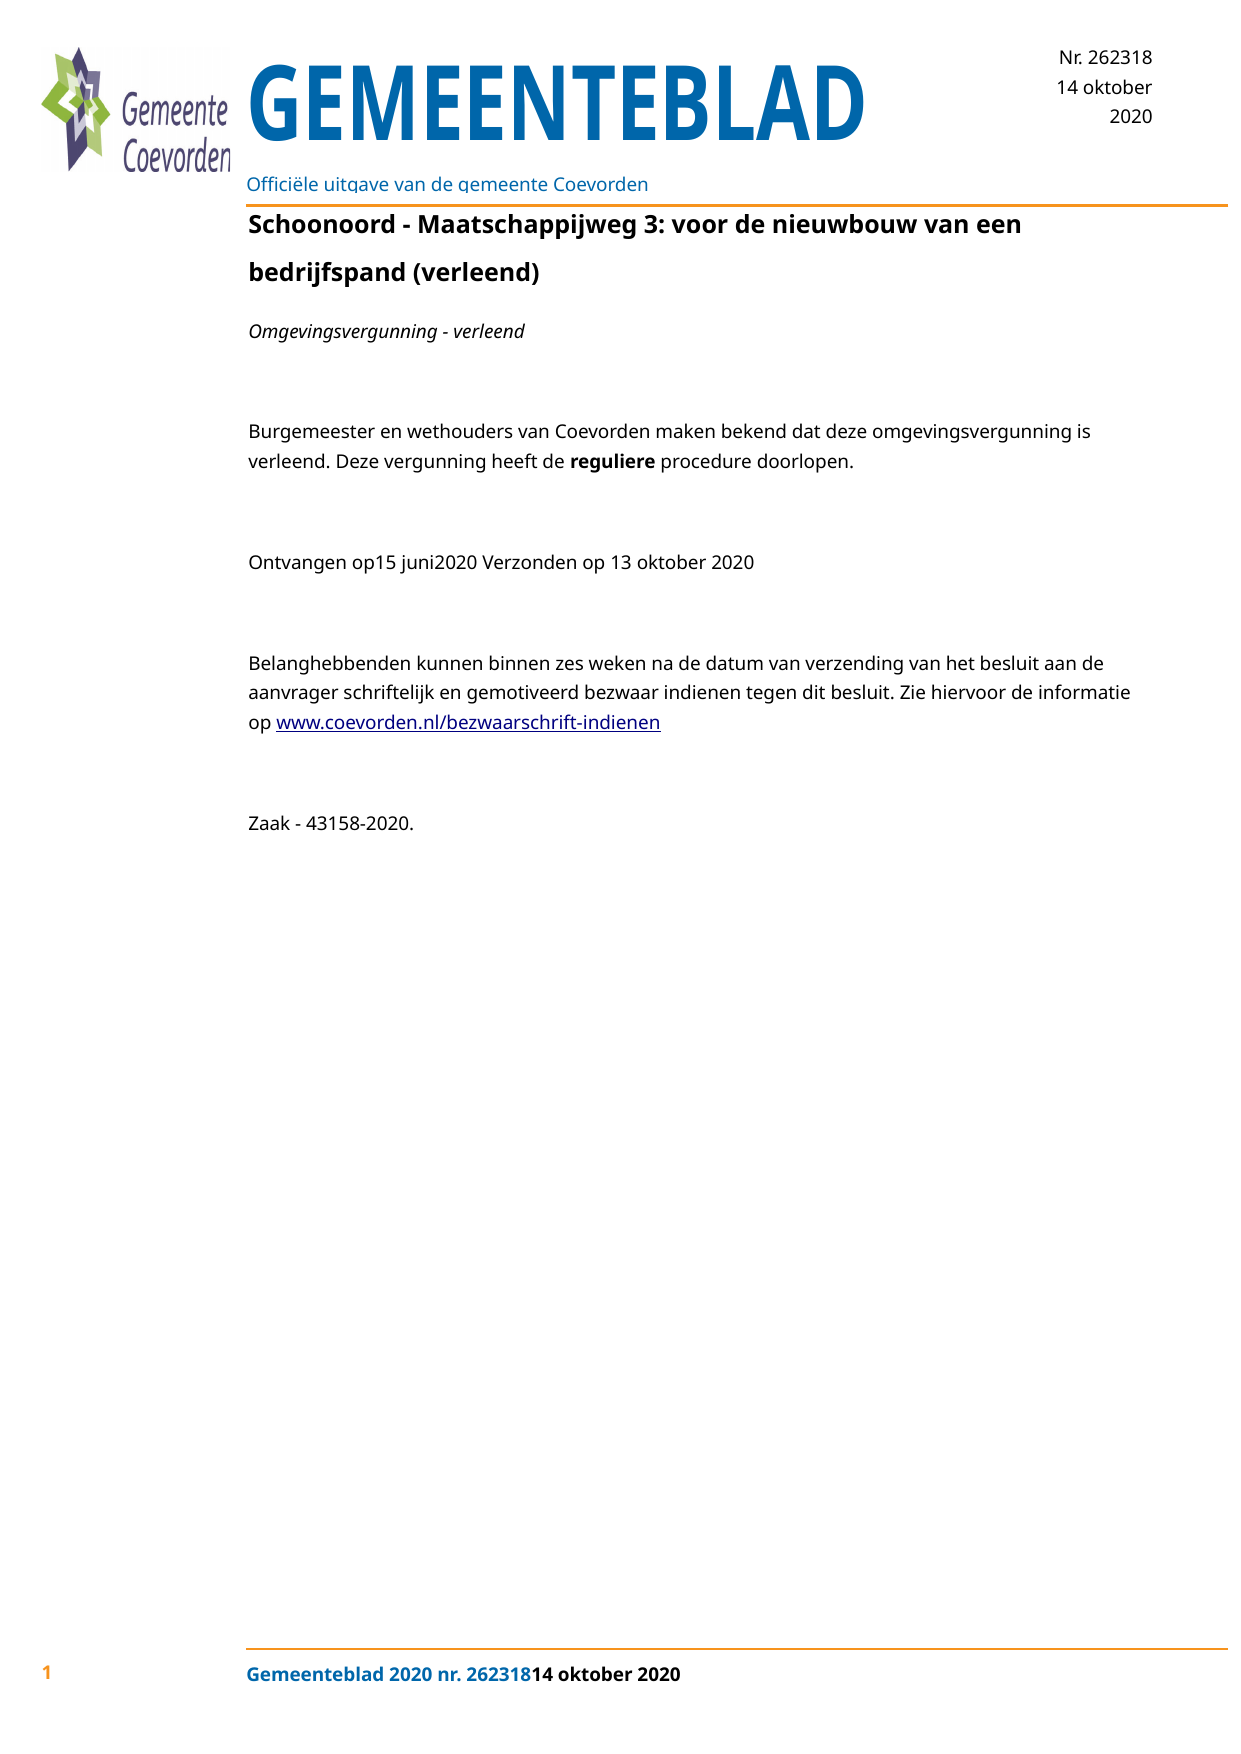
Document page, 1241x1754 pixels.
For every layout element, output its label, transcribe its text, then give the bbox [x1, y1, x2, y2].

text Omgevingsvergunning - verleend [248, 318, 1152, 344]
picture [41, 47, 231, 172]
text Burgemeester en wethouders van Coevorden maken bekend dat deze omgevingsvergunning is verleend. Deze vergunning heeft de reguliere procedure doorlopen. [248, 419, 1152, 474]
text Schoonoord - Maatschappijweg 3: voor de nieuwbouw van een bedrijfspand (verleend) [248, 207, 1152, 288]
text Zaak - 43158-2020. [248, 810, 1152, 836]
text Belanghebbenden kunnen binnen zes weken na de datum van verzending van het besluit aan de aanvrager schriftelijk en gemotiveerd bezwaar indienen tegen dit besluit. Zie hiervoor de informatie op www.coevorden.nl/bezwaarschrift-indienen [248, 650, 1152, 735]
text Ontvangen op15 juni2020 Verzonden op 13 oktober 2020 [248, 549, 1152, 575]
